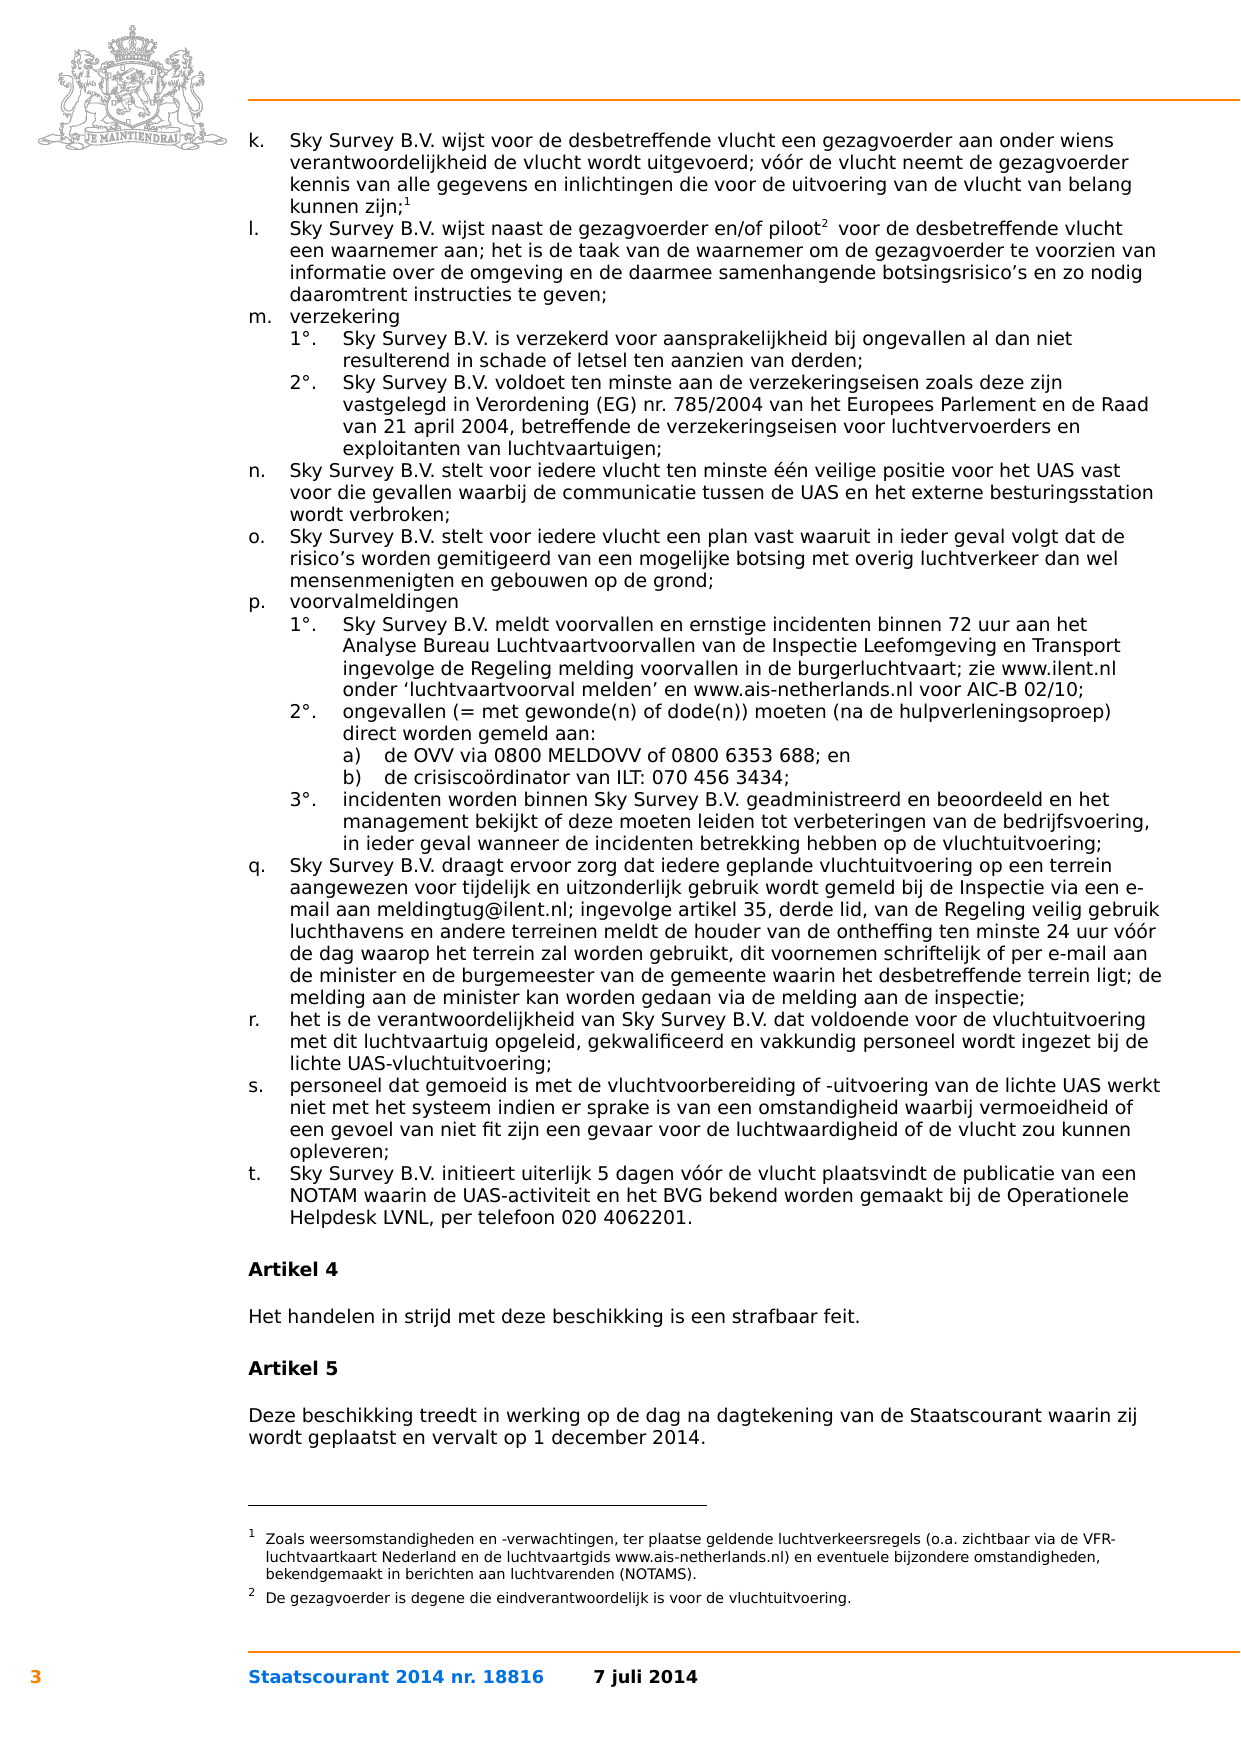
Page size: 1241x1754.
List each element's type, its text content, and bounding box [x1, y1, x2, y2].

text k. Sky Survey B.V. wijst voor de desbetreffende vlucht een gezagvoerder aan onder wiens verantwoordelijkheid de vlucht wordt uitgevoerd; vóór de vlucht neemt de gezagvoerder kennis van alle gegevens en inlichtingen die voor de uitvoering van de vlucht van belang kunnen zijn; [248, 130, 1163, 218]
text 2°. Sky Survey B.V. voldoet ten minste aan de verzekeringseisen zoals deze zijn vastgelegd in Verordening (EG) nr. 785/2004 van het Europees Parlement en de Raad van 21 april 2004, betreffende de verzekeringseisen voor luchtvervoerders en exploitanten van luchtvaartuigen; [289, 372, 1163, 459]
text b) de crisiscoördinator van ILT: 070 456 3434; [342, 767, 1163, 789]
text 1°. Sky Survey B.V. meldt voorvallen en ernstige incidenten binnen 72 uur aan het Analyse Bureau Luchtvaartvoorvallen van de Inspectie Leefomgeving en Transport ingevolge de Regeling melding voorvallen in de burgerluchtvaart; zie www.ilent.nl onder ‘luchtvaartvoorval melden’ en www.ais-netherlands.nl voor AIC-B 02/10; [289, 613, 1163, 701]
text 1°. Sky Survey B.V. is verzekerd voor aansprakelijkheid bij ongevallen al dan niet resulterend in schade of letsel ten aanzien van derden; [289, 328, 1163, 372]
text 3°. incidenten worden binnen Sky Survey B.V. geadministreerd en beoordeeld en het management bekijkt of deze moeten leiden tot verbeteringen van de bedrijfsvoering, in ieder geval wanneer de incidenten betrekking hebben op de vluchtuitvoering; [289, 789, 1163, 855]
text o. Sky Survey B.V. stelt voor iedere vlucht een plan vast waaruit in ieder geval volgt dat de risico’s worden gemitigeerd van een mogelijke botsing met overig luchtverkeer dan wel mensenmenigten en gebouwen op de grond; [248, 526, 1163, 591]
text Het handelen in strijd met deze beschikking is een strafbaar feit. [248, 1306, 1163, 1328]
text n. Sky Survey B.V. stelt voor iedere vlucht ten minste één veilige positie voor het UAS vast voor die gevallen waarbij de communicatie tussen de UAS en het externe besturingsstation wordt verbroken; [248, 459, 1163, 526]
text 2°. ongevallen (= met gewonde(n) of dode(n)) moeten (na de hulpverleningsoproep) direct worden gemeld aan: [289, 701, 1163, 745]
subtitle Artikel 5 [248, 1358, 1163, 1380]
text q. Sky Survey B.V. draagt ervoor zorg dat iedere geplande vluchtuitvoering op een terrein aangewezen voor tijdelijk en uitzonderlijk gebruik wordt gemeld bij de Inspectie via een e-mail aan meldingtug@ilent.nl; ingevolge artikel 35, derde lid, van de Regeling veilig gebruik luchthavens en andere terreinen meldt de houder van de ontheffing ten minste 24 uur vóór de dag waarop het terrein zal worden gebruikt, dit voornemen schriftelijk of per e-mail aan de minister en de burgemeester van de gemeente waarin het desbetreffende terrein ligt; de melding aan de minister kan worden gedaan via de melding aan de inspectie; [248, 855, 1163, 1009]
picture [38, 25, 227, 150]
text m. verzekering [248, 306, 1163, 328]
text r. het is de verantwoordelijkheid van Sky Survey B.V. dat voldoende voor de vluchtuitvoering met dit luchtvaartuig opgeleid, gekwalificeerd en vakkundig personeel wordt ingezet bij de lichte UAS-vluchtuitvoering; [248, 1009, 1163, 1075]
text a) de OVV via 0800 MELDOVV of 0800 6353 688; en [342, 745, 1163, 767]
text t. Sky Survey B.V. initieert uiterlijk 5 dagen vóór de vlucht plaatsvindt de publicatie van een NOTAM waarin de UAS-activiteit en het BVG bekend worden gemaakt bij de Operationele Helpdesk LVNL, per telefoon 020 4062201. [248, 1163, 1163, 1229]
subtitle Artikel 4 [248, 1259, 1163, 1281]
text Zoals weersomstandigheden en -verwachtingen, ter plaatse geldende luchtverkeersregels (o.a. zichtbaar via de VFR-luchtvaartkaart Nederland en de luchtvaartgids www.ais-netherlands.nl) en eventuele bijzondere omstandigheden, bekendgemaakt in berichten aan luchtvarenden (NOTAMS). [248, 1527, 1163, 1583]
text De gezagvoerder is degene die eindverantwoordelijk is voor de vluchtuitvoering. [248, 1586, 1163, 1608]
text s. personeel dat gemoeid is met de vluchtvoorbereiding of -uitvoering van de lichte UAS werkt niet met het systeem indien er sprake is van een omstandigheid waarbij vermoeidheid of een gevoel van niet fit zijn een gevaar voor de luchtwaardigheid of de vlucht zou kunnen opleveren; [248, 1075, 1163, 1163]
text l. Sky Survey B.V. wijst naast de gezagvoerder en/of piloot voor de desbetreffende vlucht een waarnemer aan; het is de taak van de waarnemer om de gezagvoerder te voorzien van informatie over de omgeving en de daarmee samenhangende botsingsrisico’s en zo nodig daaromtrent instructies te geven; [248, 218, 1163, 306]
text p. voorvalmeldingen [248, 591, 1163, 613]
text Deze beschikking treedt in werking op de dag na dagtekening van de Staatscourant waarin zij wordt geplaatst en vervalt op 1 december 2014. [248, 1405, 1163, 1449]
